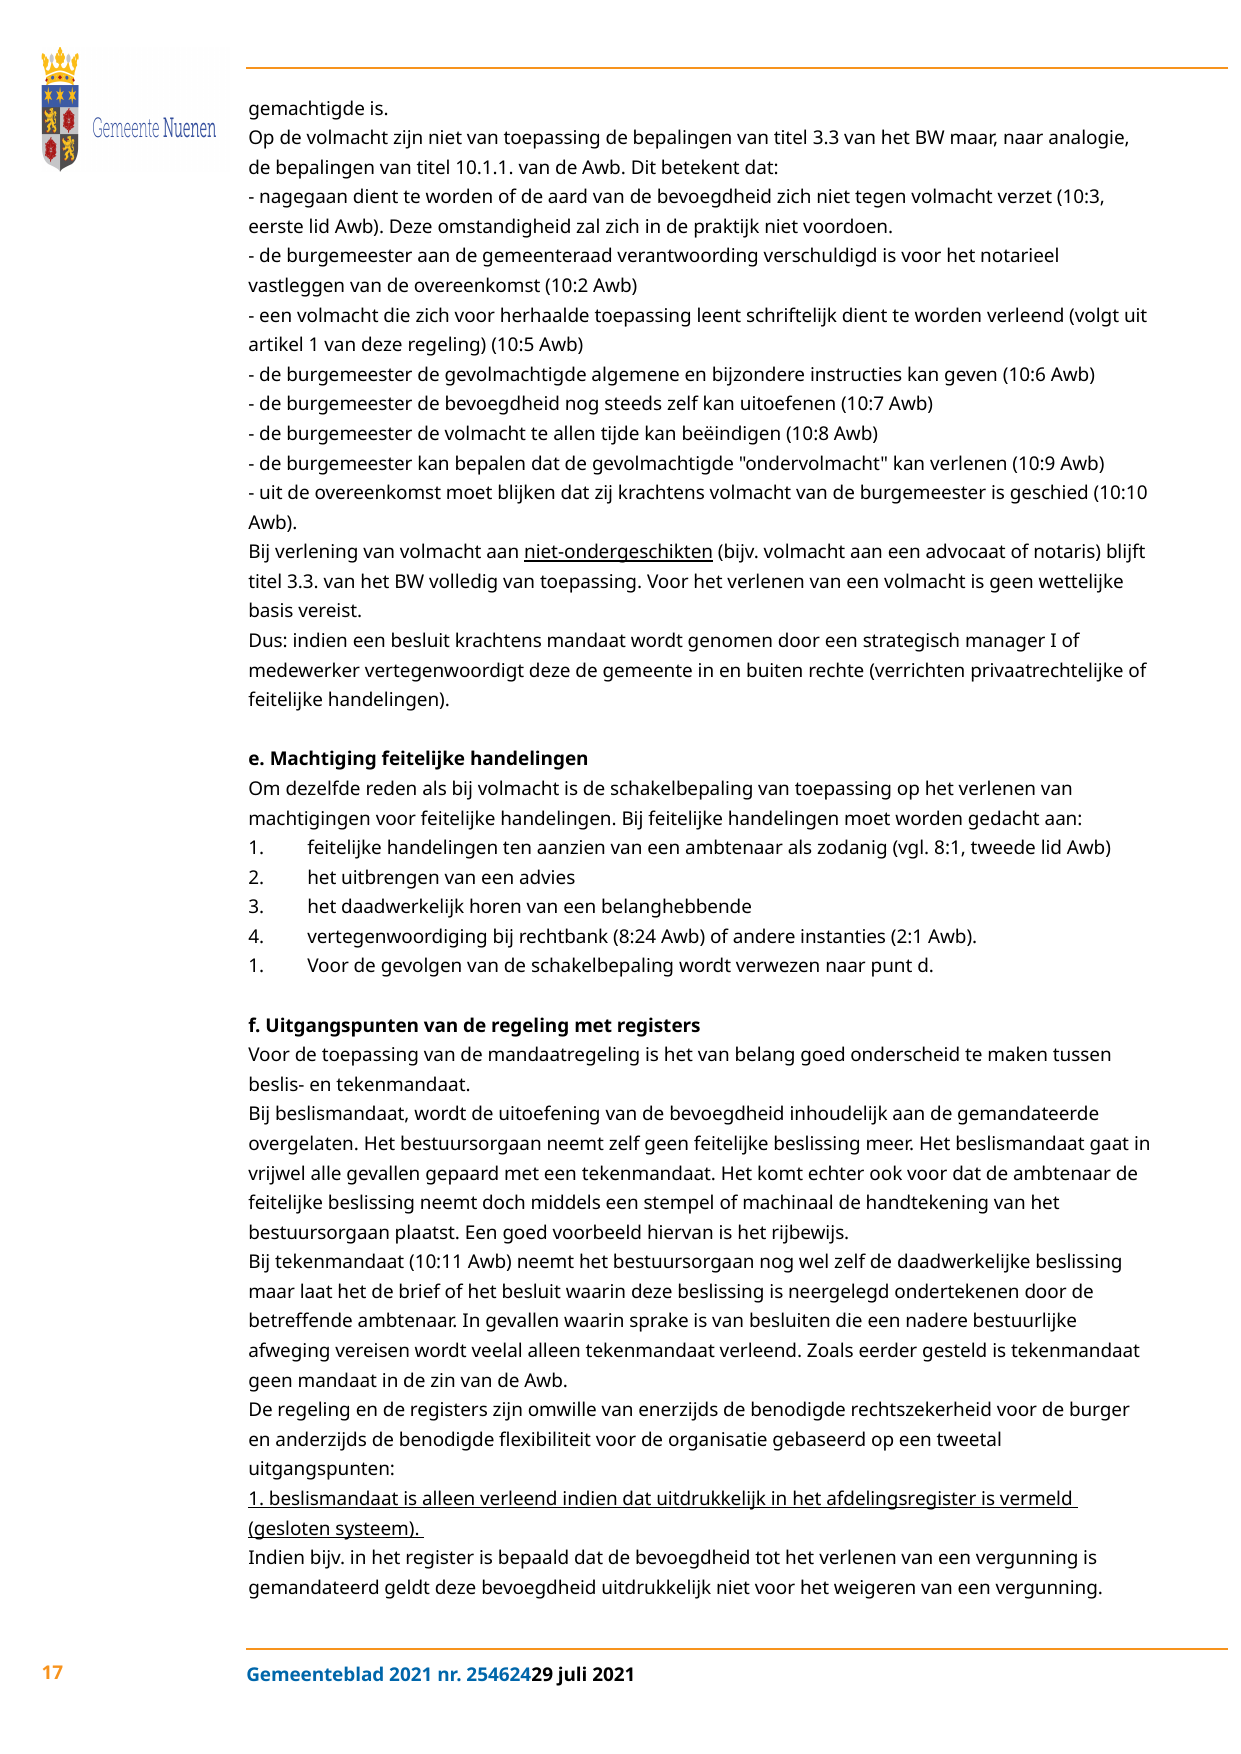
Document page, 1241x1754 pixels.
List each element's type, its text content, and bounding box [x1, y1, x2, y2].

text De regeling en de registers zijn omwille van enerzijds de benodigde rechtszekerheid voor de burger en anderzijds de benodigde flexibiliteit voor de organisatie gebaseerd op een tweetal uitgangspunten: [248, 1396, 1152, 1481]
text - de burgemeester aan de gemeenteraad verantwoording verschuldigd is voor het notarieel vastleggen van de overeenkomst (10:2 Awb) [248, 243, 1152, 298]
text - de burgemeester de volmacht te allen tijde kan beëindigen (10:8 Awb) [248, 420, 1152, 446]
list het daadwerkelijk horen van een belanghebbende [248, 893, 1152, 919]
text Bij verlening van volmacht aan niet-ondergeschikten (bijv. volmacht aan een advocaat of notaris) blijft titel 3.3. van het BW volledig van toepassing. Voor het verlenen van een volmacht is geen wettelijke basis vereist. [248, 538, 1152, 623]
text gemachtigde is. [248, 95, 1152, 121]
list vertegenwoordiging bij rechtbank (8:24 Awb) of andere instanties (2:1 Awb). [248, 923, 1152, 949]
text - nagegaan dient te worden of de aard van de bevoegdheid zich niet tegen volmacht verzet (10:3, eerste lid Awb). Deze omstandigheid zal zich in de praktijk niet voordoen. [248, 183, 1152, 239]
text e. Machtiging feitelijke handelingen [248, 746, 1152, 771]
text - de burgemeester de bevoegdheid nog steeds zelf kan uitoefenen (10:7 Awb) [248, 391, 1152, 416]
text Indien bijv. in het register is bepaald dat de bevoegdheid tot het verlenen van een vergunning is gemandateerd geldt deze bevoegdheid uitdrukkelijk niet voor het weigeren van een vergunning. [248, 1544, 1152, 1600]
list feitelijke handelingen ten aanzien van een ambtenaar als zodanig (vgl. 8:1, tweede lid Awb) [248, 834, 1152, 860]
picture [41, 47, 231, 172]
text - de burgemeester kan bepalen dat de gevolmachtigde "ondervolmacht" kan verlenen (10:9 Awb) [248, 450, 1152, 476]
text 1. beslismandaat is alleen verleend indien dat uitdrukkelijk in het afdelingsregister is vermeld (gesloten systeem). [248, 1485, 1152, 1541]
text Om dezelfde reden als bij volmacht is de schakelbepaling van toepassing op het verlenen van machtigingen voor feitelijke handelingen. Bij feitelijke handelingen moet worden gedacht aan: [248, 775, 1152, 831]
text Dus: indien een besluit krachtens mandaat wordt genomen door een strategisch manager I of medewerker vertegenwoordigt deze de gemeente in en buiten rechte (verrichten privaatrechtelijke of feitelijke handelingen). [248, 627, 1152, 712]
text f. Uitgangspunten van de regeling met registers [248, 1012, 1152, 1038]
text Bij tekenmandaat (10:11 Awb) neemt het bestuursorgaan nog wel zelf de daadwerkelijke beslissing maar laat het de brief of het besluit waarin deze beslissing is neergelegd ondertekenen door de betreffende ambtenaar. In gevallen waarin sprake is van besluiten die een nadere bestuurlijke afweging vereisen wordt veelal alleen tekenmandaat verleend. Zoals eerder gesteld is tekenmandaat geen mandaat in de zin van de Awb. [248, 1248, 1152, 1393]
list het uitbrengen van een advies [248, 864, 1152, 890]
text Op de volmacht zijn niet van toepassing de bepalingen van titel 3.3 van het BW maar, naar analogie, de bepalingen van titel 10.1.1. van de Awb. Dit betekent dat: [248, 124, 1152, 180]
text - een volmacht die zich voor herhaalde toepassing leent schriftelijk dient te worden verleend (volgt uit artikel 1 van deze regeling) (10:5 Awb) [248, 302, 1152, 357]
text - de burgemeester de gevolmachtigde algemene en bijzondere instructies kan geven (10:6 Awb) [248, 361, 1152, 387]
text Voor de toepassing van de mandaatregeling is het van belang goed onderscheid te maken tussen beslis- en tekenmandaat. [248, 1041, 1152, 1097]
text Bij beslismandaat, wordt de uitoefening van de bevoegdheid inhoudelijk aan de gemandateerde overgelaten. Het bestuursorgaan neemt zelf geen feitelijke beslissing meer. Het beslismandaat gaat in vrijwel alle gevallen gepaard met een tekenmandaat. Het komt echter ook voor dat de ambtenaar de feitelijke beslissing neemt doch middels een stempel of machinaal de handtekening van het bestuursorgaan plaatst. Een goed voorbeeld hiervan is het rijbewijs. [248, 1101, 1152, 1245]
list Voor de gevolgen van de schakelbepaling wordt verwezen naar punt d. [248, 953, 1152, 978]
text - uit de overeenkomst moet blijken dat zij krachtens volmacht van de burgemeester is geschied (10:10 Awb). [248, 479, 1152, 535]
